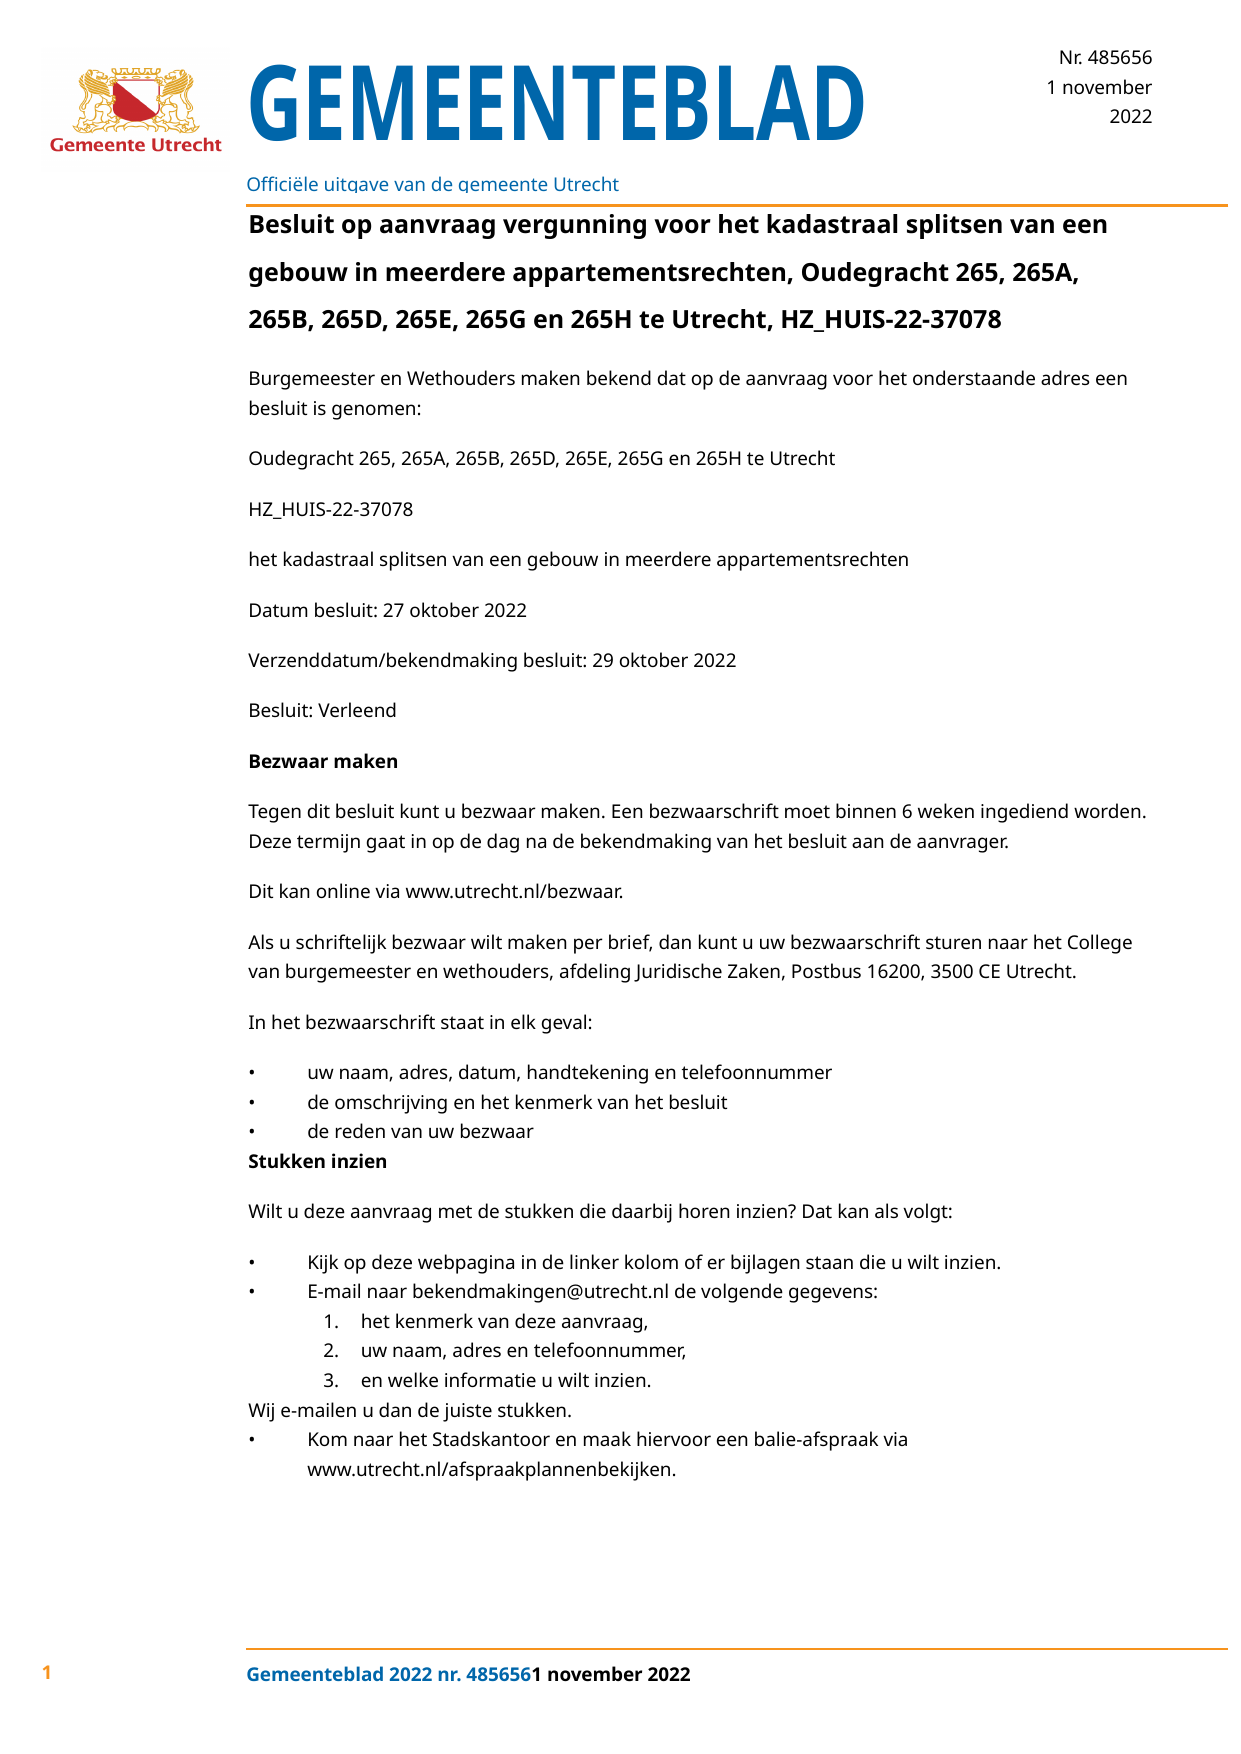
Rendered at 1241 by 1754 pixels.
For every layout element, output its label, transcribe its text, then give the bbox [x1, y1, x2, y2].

text Besluit: Verleend [248, 698, 1152, 723]
list Kom naar het Stadskantoor en maak hiervoor een balie-afspraak via www.utrecht.nl/afspraakplannenbekijken. [248, 1426, 1152, 1482]
text Stukken inzien [248, 1148, 1152, 1174]
list het kenmerk van deze aanvraag, [323, 1308, 1152, 1334]
text Oudegracht 265, 265A, 265B, 265D, 265E, 265G en 265H te Utrecht [248, 446, 1152, 471]
text In het bezwaarschrift staat in elk geval: [248, 1009, 1152, 1034]
text Tegen dit besluit kunt u bezwaar maken. Een bezwaarschrift moet binnen 6 weken ingediend worden. Deze termijn gaat in op de dag na de bekendmaking van het besluit aan de aanvrager. [248, 798, 1152, 854]
picture [41, 47, 231, 172]
text HZ_HUIS-22-37078 [248, 496, 1152, 522]
list uw naam, adres, datum, handtekening en telefoonnummer [248, 1059, 1152, 1085]
list de reden van uw bezwaar [248, 1118, 1152, 1144]
list Kijk op deze webpagina in de linker kolom of er bijlagen staan die u wilt inzien. [248, 1249, 1152, 1274]
list en welke informatie u wilt inzien. [323, 1367, 1152, 1393]
text Bezwaar maken [248, 748, 1152, 774]
text Als u schriftelijk bezwaar wilt maken per brief, dan kunt u uw bezwaarschrift sturen naar het College van burgemeester en wethouders, afdeling Juridische Zaken, Postbus 16200, 3500 CE Utrecht. [248, 929, 1152, 984]
text Besluit op aanvraag vergunning voor het kadastraal splitsen van een gebouw in meerdere appartementsrechten, Oudegracht 265, 265A, 265B, 265D, 265E, 265G en 265H te Utrecht, HZ_HUIS-22-37078 [248, 207, 1152, 336]
list E-mail naar bekendmakingen@utrecht.nl de volgende gegevens: [248, 1278, 1152, 1304]
text Dit kan online via www.utrecht.nl/bezwaar. [248, 878, 1152, 904]
text het kadastraal splitsen van een gebouw in meerdere appartementsrechten [248, 546, 1152, 572]
text Wilt u deze aanvraag met de stukken die daarbij horen inzien? Dat kan als volgt: [248, 1198, 1152, 1224]
text Datum besluit: 27 oktober 2022 [248, 597, 1152, 622]
list de omschrijving en het kenmerk van het besluit [248, 1089, 1152, 1114]
list uw naam, adres en telefoonnummer, [323, 1338, 1152, 1363]
text Verzenddatum/bekendmaking besluit: 29 oktober 2022 [248, 647, 1152, 673]
text Wij e-mailen u dan de juiste stukken. [248, 1397, 1152, 1422]
text Burgemeester en Wethouders maken bekend dat op de aanvraag voor het onderstaande adres een besluit is genomen: [248, 366, 1152, 421]
